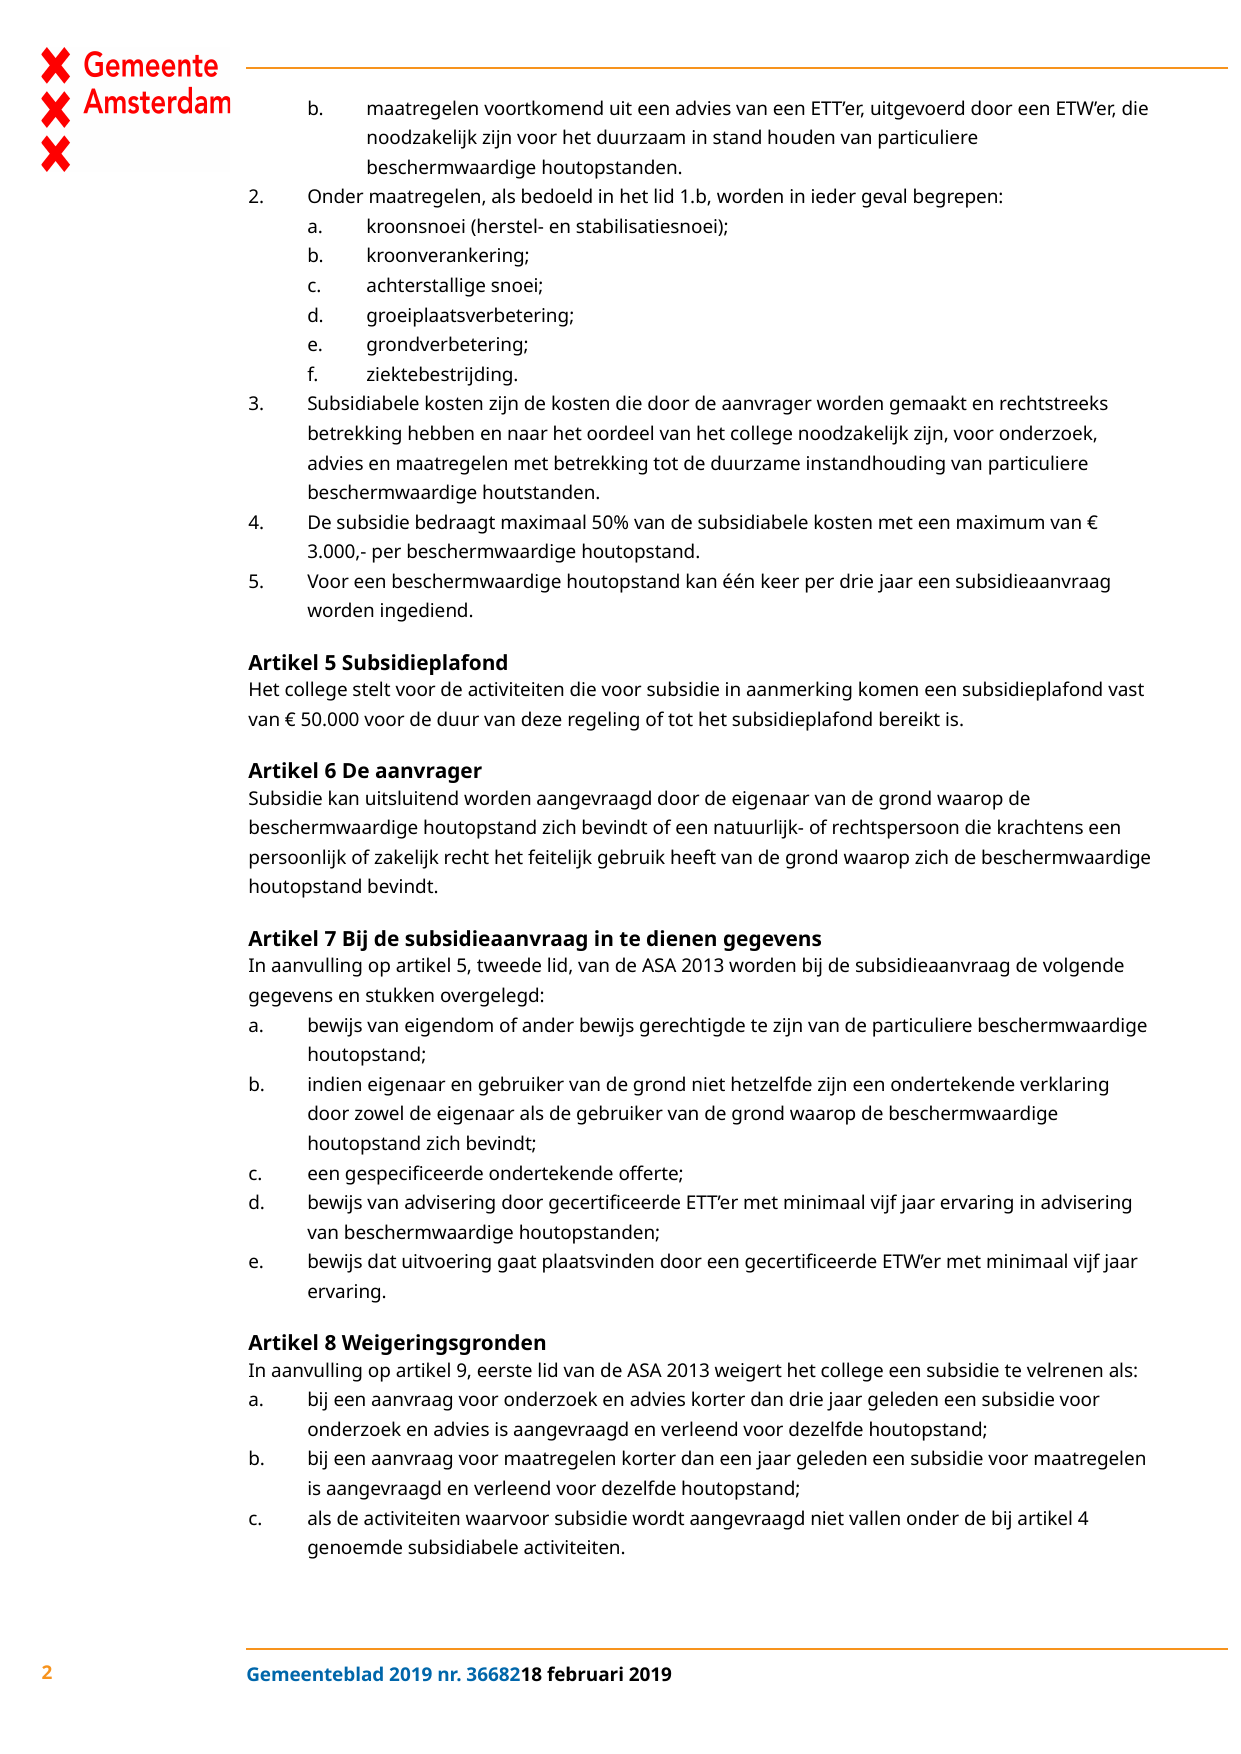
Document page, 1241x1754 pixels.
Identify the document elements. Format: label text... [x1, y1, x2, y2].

list ziektebestrijding. [307, 361, 1152, 387]
list grondverbetering; [307, 331, 1152, 357]
list Voor een beschermwaardige houtopstand kan één keer per drie jaar een subsidieaanvraag worden ingediend. [248, 568, 1152, 623]
list als de activiteiten waarvoor subsidie wordt aangevraagd niet vallen onder de bij artikel 4 genoemde subsidiabele activiteiten. [248, 1505, 1152, 1560]
text In aanvulling op artikel 9, eerste lid van de ASA 2013 weigert het college een subsidie te velrenen als: [248, 1357, 1152, 1383]
list Subsidiabele kosten zijn de kosten die door de aanvrager worden gemaakt en rechtstreeks betrekking hebben en naar het oordeel van het college noodzakelijk zijn, voor onderzoek, advies en maatregelen met betrekking tot de duurzame instandhouding van particuliere beschermwaardige houtstanden. [248, 391, 1152, 505]
text Subsidie kan uitsluitend worden aangevraagd door de eigenaar van de grond waarop de beschermwaardige houtopstand zich bevindt of een natuurlijk- of rechtspersoon die krachtens een persoonlijk of zakelijk recht het feitelijk gebruik heeft van de grond waarop zich de beschermwaardige houtopstand bevindt. [248, 785, 1152, 899]
list bij een aanvraag voor maatregelen korter dan een jaar geleden een subsidie voor maatregelen is aangevraagd en verleend voor dezelfde houtopstand; [248, 1446, 1152, 1501]
list bewijs van advisering door gecertificeerde ETT’er met minimaal vijf jaar ervaring in advisering van beschermwaardige houtopstanden; [248, 1189, 1152, 1244]
list De subsidie bedraagt maximaal 50% van de subsidiabele kosten met een maximum van € 3.000,- per beschermwaardige houtopstand. [248, 509, 1152, 564]
text Het college stelt voor de activiteiten die voor subsidie in aanmerking komen een subsidieplafond vast van € 50.000 voor de duur van deze regeling of tot het subsidieplafond bereikt is. [248, 677, 1152, 732]
list Onder maatregelen, als bedoeld in het lid 1.b, worden in ieder geval begrepen: [248, 183, 1152, 209]
text Artikel 7 Bij de subsidieaanvraag in te dienen gegevens [248, 924, 1152, 953]
list kroonsnoei (herstel- en stabilisatiesnoei); [307, 213, 1152, 239]
picture [41, 47, 231, 172]
list bewijs van eigendom of ander bewijs gerechtigde te zijn van de particuliere beschermwaardige houtopstand; [248, 1012, 1152, 1067]
text In aanvulling op artikel 5, tweede lid, van de ASA 2013 worden bij de subsidieaanvraag de volgende gegevens en stukken overgelegd: [248, 953, 1152, 1008]
list bij een aanvraag voor onderzoek en advies korter dan drie jaar geleden een subsidie voor onderzoek en advies is aangevraagd en verleend voor dezelfde houtopstand; [248, 1386, 1152, 1442]
list groeiplaatsverbetering; [307, 302, 1152, 328]
text Artikel 6 De aanvrager [248, 757, 1152, 785]
text Artikel 8 Weigeringsgronden [248, 1328, 1152, 1357]
list maatregelen voortkomend uit een advies van een ETT’er, uitgevoerd door een ETW’er, die noodzakelijk zijn voor het duurzaam in stand houden van particuliere beschermwaardige houtopstanden. [307, 95, 1152, 180]
list indien eigenaar en gebruiker van de grond niet hetzelfde zijn een ondertekende verklaring door zowel de eigenaar als de gebruiker van de grond waarop de beschermwaardige houtopstand zich bevindt; [248, 1071, 1152, 1156]
list achterstallige snoei; [307, 272, 1152, 298]
list kroonverankering; [307, 243, 1152, 268]
list een gespecificeerde ondertekende offerte; [248, 1160, 1152, 1185]
list bewijs dat uitvoering gaat plaatsvinden door een gecertificeerde ETW’er met minimaal vijf jaar ervaring. [248, 1248, 1152, 1304]
text Artikel 5 Subsidieplafond [248, 648, 1152, 677]
